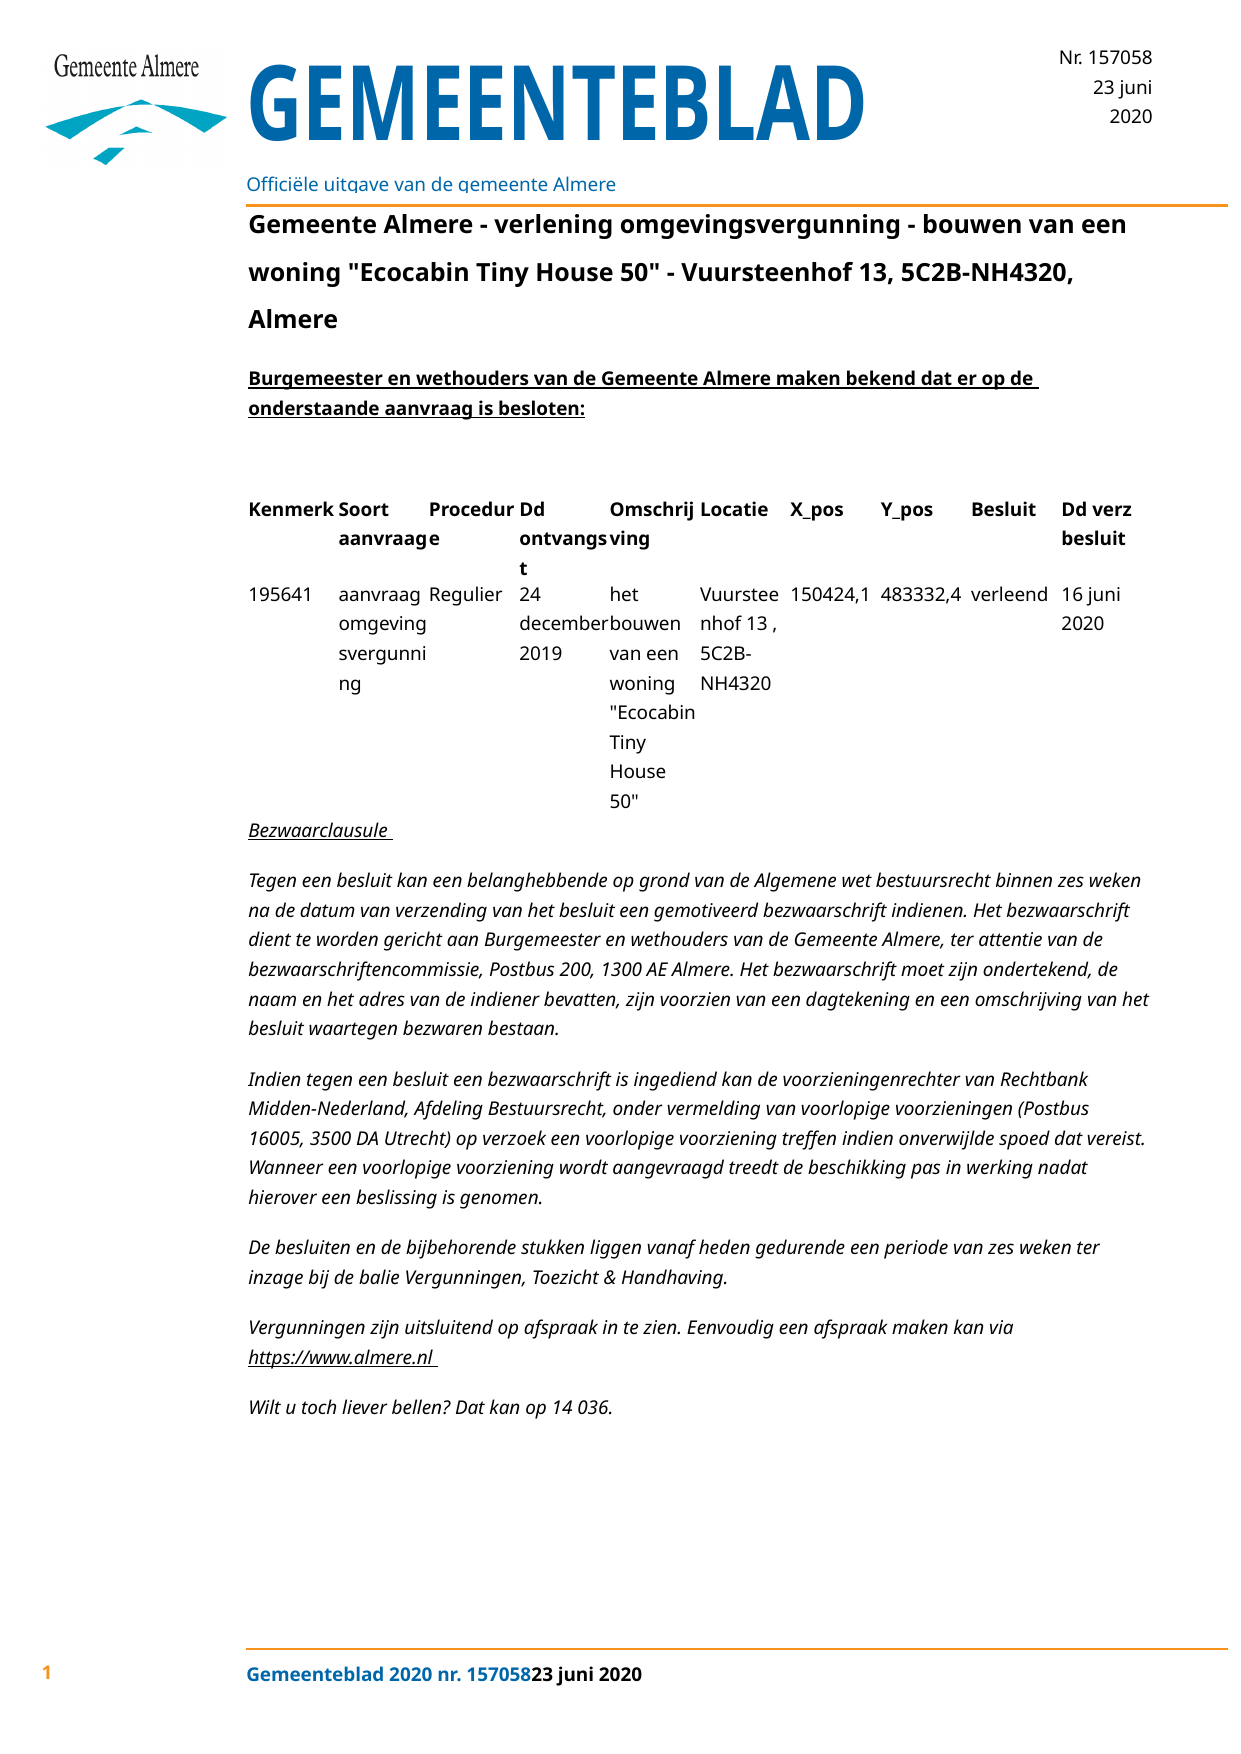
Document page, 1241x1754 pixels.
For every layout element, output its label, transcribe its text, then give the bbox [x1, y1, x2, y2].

table_cell Vuursteenhof 13 , 5C2B-NH4320 [700, 581, 790, 814]
table_header X_pos [790, 496, 881, 581]
table_cell verleend [971, 581, 1061, 814]
table_header Omschrijving [609, 496, 700, 581]
table_header Soort aanvraag [338, 496, 429, 581]
text Bezwaarclausule [248, 817, 1152, 843]
text Wilt u toch liever bellen? Dat kan op 14 036. [248, 1394, 1152, 1420]
table_cell 16 juni 2020 [1061, 581, 1152, 814]
text Vergunningen zijn uitsluitend op afspraak in te zien. Eenvoudig een afspraak maken kan via https://www.almere.nl [248, 1314, 1152, 1370]
table_cell aanvraag omgevingsvergunning [338, 581, 429, 814]
picture [41, 47, 231, 172]
table_cell 483332,4 [881, 581, 971, 814]
table_header Dd ontvangst [519, 496, 609, 581]
table_header Locatie [700, 496, 790, 581]
table_header Besluit [971, 496, 1061, 581]
table_header Dd verz besluit [1061, 496, 1152, 581]
table_header Kenmerk [248, 496, 338, 581]
text Gemeente Almere - verlening omgevingsvergunning - bouwen van een woning "Ecocabin Tiny House 50" - Vuursteenhof 13, 5C2B-NH4320, Almere [248, 207, 1152, 336]
text De besluiten en de bijbehorende stukken liggen vanaf heden gedurende een periode van zes weken ter inzage bij de balie Vergunningen, Toezicht & Handhaving. [248, 1234, 1152, 1290]
table_header Procedure [429, 496, 519, 581]
table_cell 150424,1 [790, 581, 881, 814]
table_header Y_pos [881, 496, 971, 581]
table_cell Regulier [429, 581, 519, 814]
table_cell 195641 [248, 581, 338, 814]
text Tegen een besluit kan een belanghebbende op grond van de Algemene wet bestuursrecht binnen zes weken na de datum van verzending van het besluit een gemotiveerd bezwaarschrift indienen. Het bezwaarschrift dient te worden gericht aan Burgemeester en wethouders van de Gemeente Almere, ter attentie van de bezwaarschriftencommissie, Postbus 200, 1300 AE Almere. Het bezwaarschrift moet zijn ondertekend, de naam en het adres van de indiener bevatten, zijn voorzien van een dagtekening en een omschrijving van het besluit waartegen bezwaren bestaan. [248, 867, 1152, 1041]
text Burgemeester en wethouders van de Gemeente Almere maken bekend dat er op de onderstaande aanvraag is besloten: [248, 366, 1152, 421]
text Indien tegen een besluit een bezwaarschrift is ingediend kan de voorzieningenrechter van Rechtbank Midden-Nederland, Afdeling Bestuursrecht, onder vermelding van voorlopige voorzieningen (Postbus 16005, 3500 DA Utrecht) op verzoek een voorlopige voorziening treffen indien onverwijlde spoed dat vereist. Wanneer een voorlopige voorziening wordt aangevraagd treedt de beschikking pas in werking nadat hierover een beslissing is genomen. [248, 1066, 1152, 1210]
table_cell 24 december 2019 [519, 581, 609, 814]
table_cell het bouwen van een woning "Ecocabin Tiny House 50" [609, 581, 700, 814]
